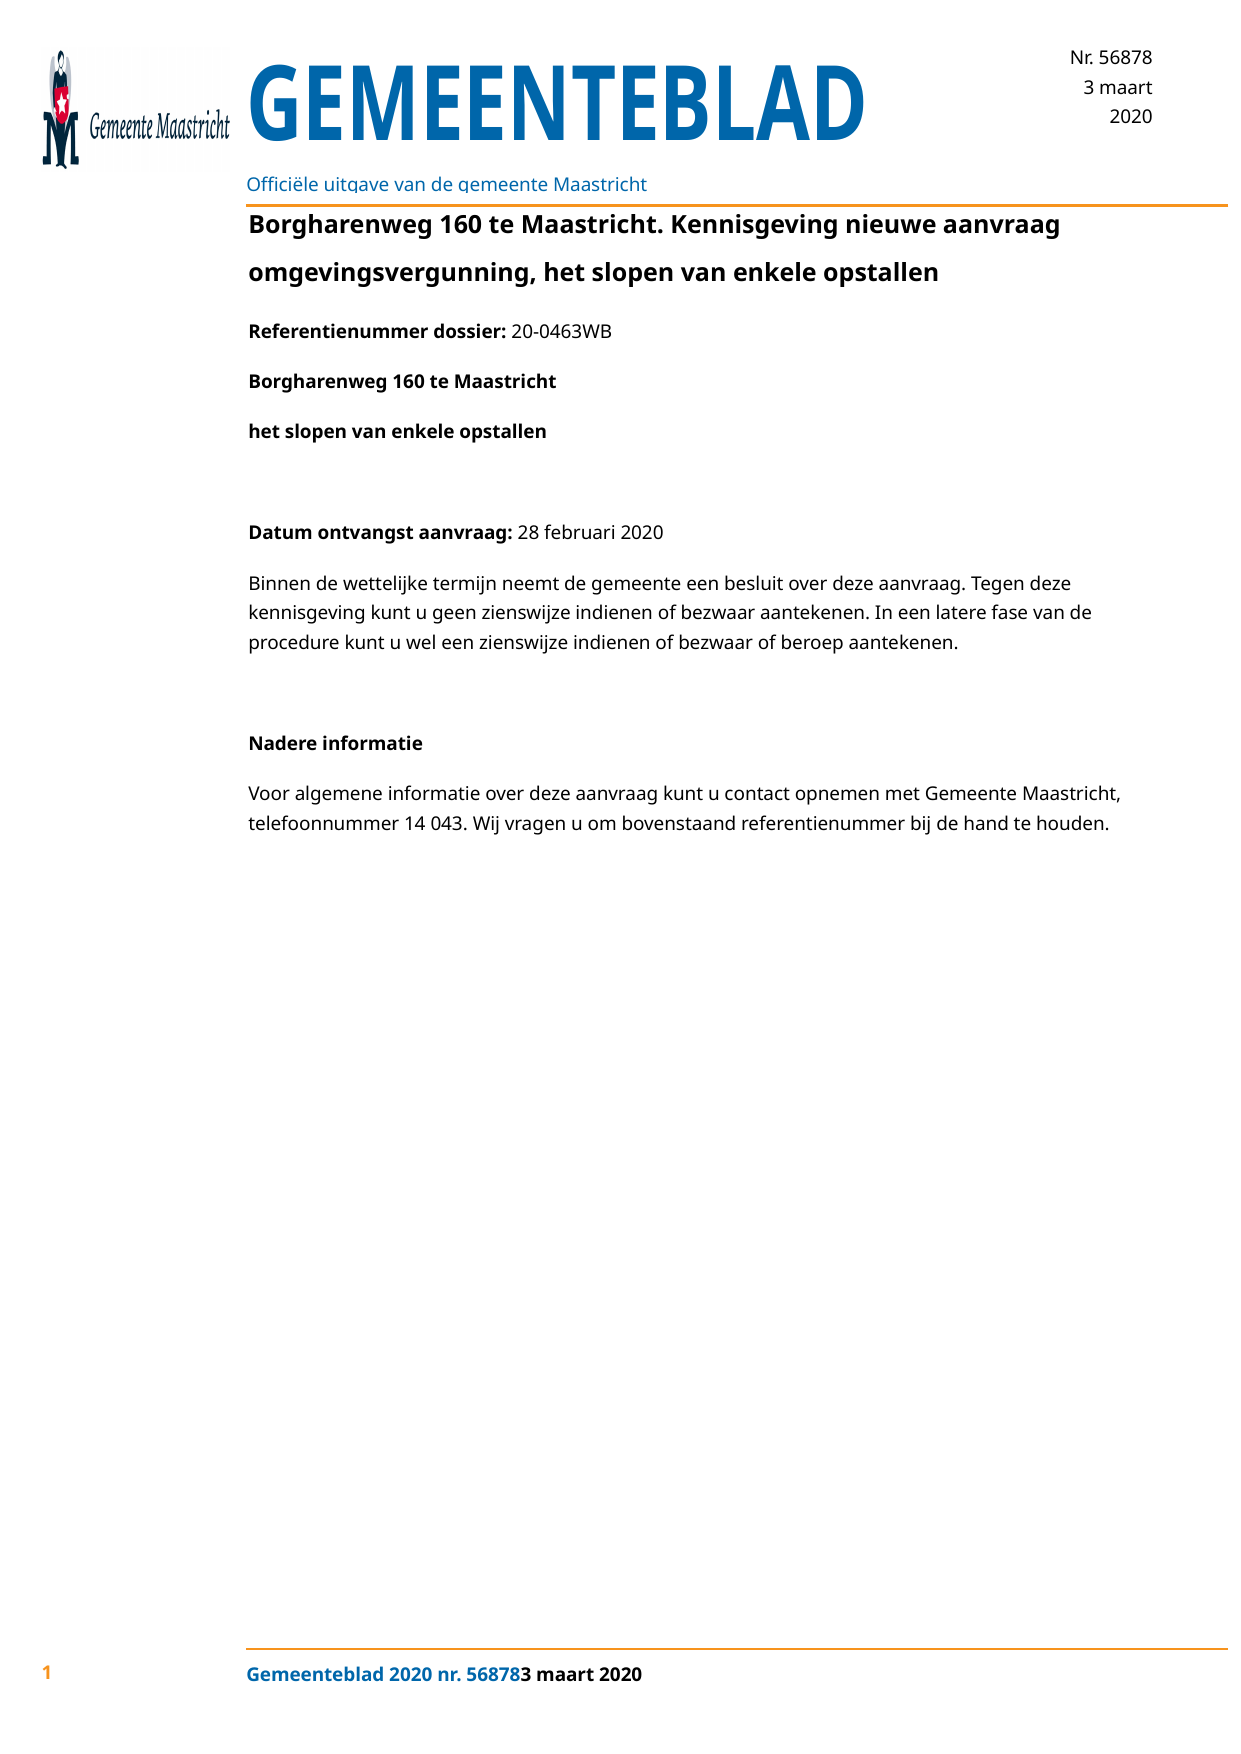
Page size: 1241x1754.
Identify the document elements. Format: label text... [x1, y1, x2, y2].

text Nadere informatie [248, 730, 1152, 756]
text Borgharenweg 160 te Maastricht. Kennisgeving nieuwe aanvraag omgevingsvergunning, het slopen van enkele opstallen [248, 207, 1152, 288]
text Binnen de wettelijke termijn neemt de gemeente een besluit over deze aanvraag. Tegen deze kennisgeving kunt u geen zienswijze indienen of bezwaar aantekenen. In een latere fase van de procedure kunt u wel een zienswijze indienen of bezwaar of beroep aantekenen. [248, 570, 1152, 655]
text het slopen van enkele opstallen [248, 419, 1152, 444]
text Referentienummer dossier: 20-0463WB [248, 318, 1152, 344]
picture [41, 47, 231, 172]
text Datum ontvangst aanvraag: 28 februari 2020 [248, 519, 1152, 545]
text Voor algemene informatie over deze aanvraag kunt u contact opnemen met Gemeente Maastricht, telefoonnummer 14 043. Wij vragen u om bovenstaand referentienummer bij de hand te houden. [248, 780, 1152, 836]
text Borgharenweg 160 te Maastricht [248, 368, 1152, 394]
